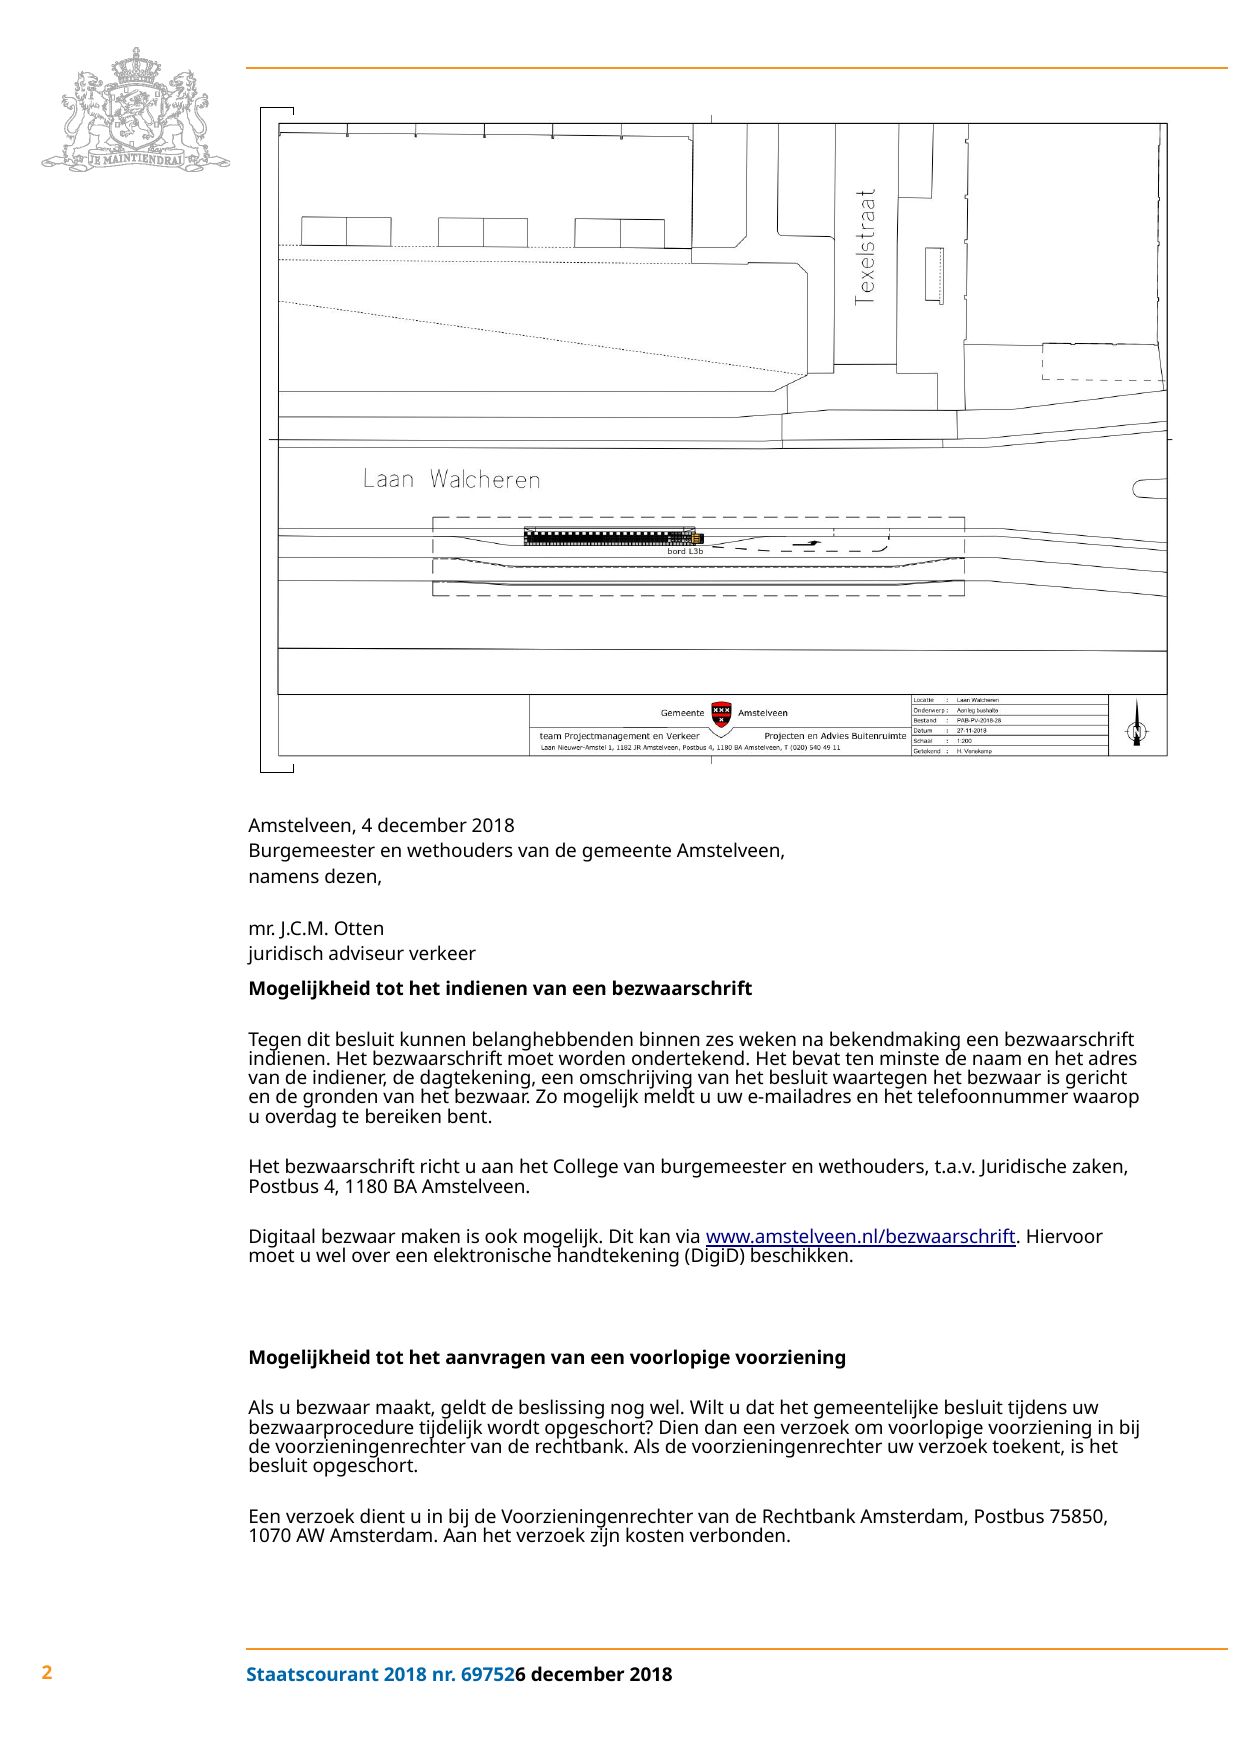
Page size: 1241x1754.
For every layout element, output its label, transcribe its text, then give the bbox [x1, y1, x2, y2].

text Digitaal bezwaar maken is ook mogelijk. Dit kan via www.amstelveen.nl/bezwaarschrift. Hiervoor moet u wel over een elektronische handtekening (DigiD) beschikken. [248, 1228, 1152, 1267]
text Een verzoek dient u in bij de Voorzieningenrechter van de Rechtbank Amsterdam, Postbus 75850, 1070 AW Amsterdam. Aan het verzoek zijn kosten verbonden. [248, 1508, 1152, 1546]
text namens dezen, [248, 863, 1152, 889]
text Mogelijkheid tot het indienen van een bezwaarschrift [248, 980, 1152, 999]
text mr. J.C.M. Otten [248, 915, 1152, 941]
picture [41, 47, 231, 172]
text Amstelveen, 4 december 2018 [248, 812, 1152, 838]
text juridisch adviseur verkeer [248, 941, 1152, 966]
text Mogelijkheid tot het aanvragen van een voorlopige voorziening [248, 1349, 1152, 1368]
text Als u bezwaar maakt, geldt de beslissing nog wel. Wilt u dat het gemeentelijke besluit tijdens uw bezwaarprocedure tijdelijk wordt opgeschort? Dien dan een verzoek om voorlopige voorziening in bij de voorzieningenrechter van de rechtbank. Als de voorzieningenrechter uw verzoek toekent, is het besluit opgeschort. [248, 1399, 1152, 1476]
text Tegen dit besluit kunnen belanghebbenden binnen zes weken na bekendmaking een bezwaarschrift indienen. Het bezwaarschrift moet worden ondertekend. Het bevat ten minste de naam en het adres van de indiener, de dagtekening, een omschrijving van het besluit waartegen het bezwaar is gericht en de gronden van het bezwaar. Zo mogelijk meldt u uw e-mailadres en het telefoonnummer waarop u overdag te bereiken bent. [248, 1031, 1152, 1127]
picture [268, 115, 1173, 764]
text Burgemeester en wethouders van de gemeente Amstelveen, [248, 838, 1152, 863]
text Het bezwaarschrift richt u aan het College van burgemeester en wethouders, t.a.v. Juridische zaken, Postbus 4, 1180 BA Amstelveen. [248, 1158, 1152, 1197]
